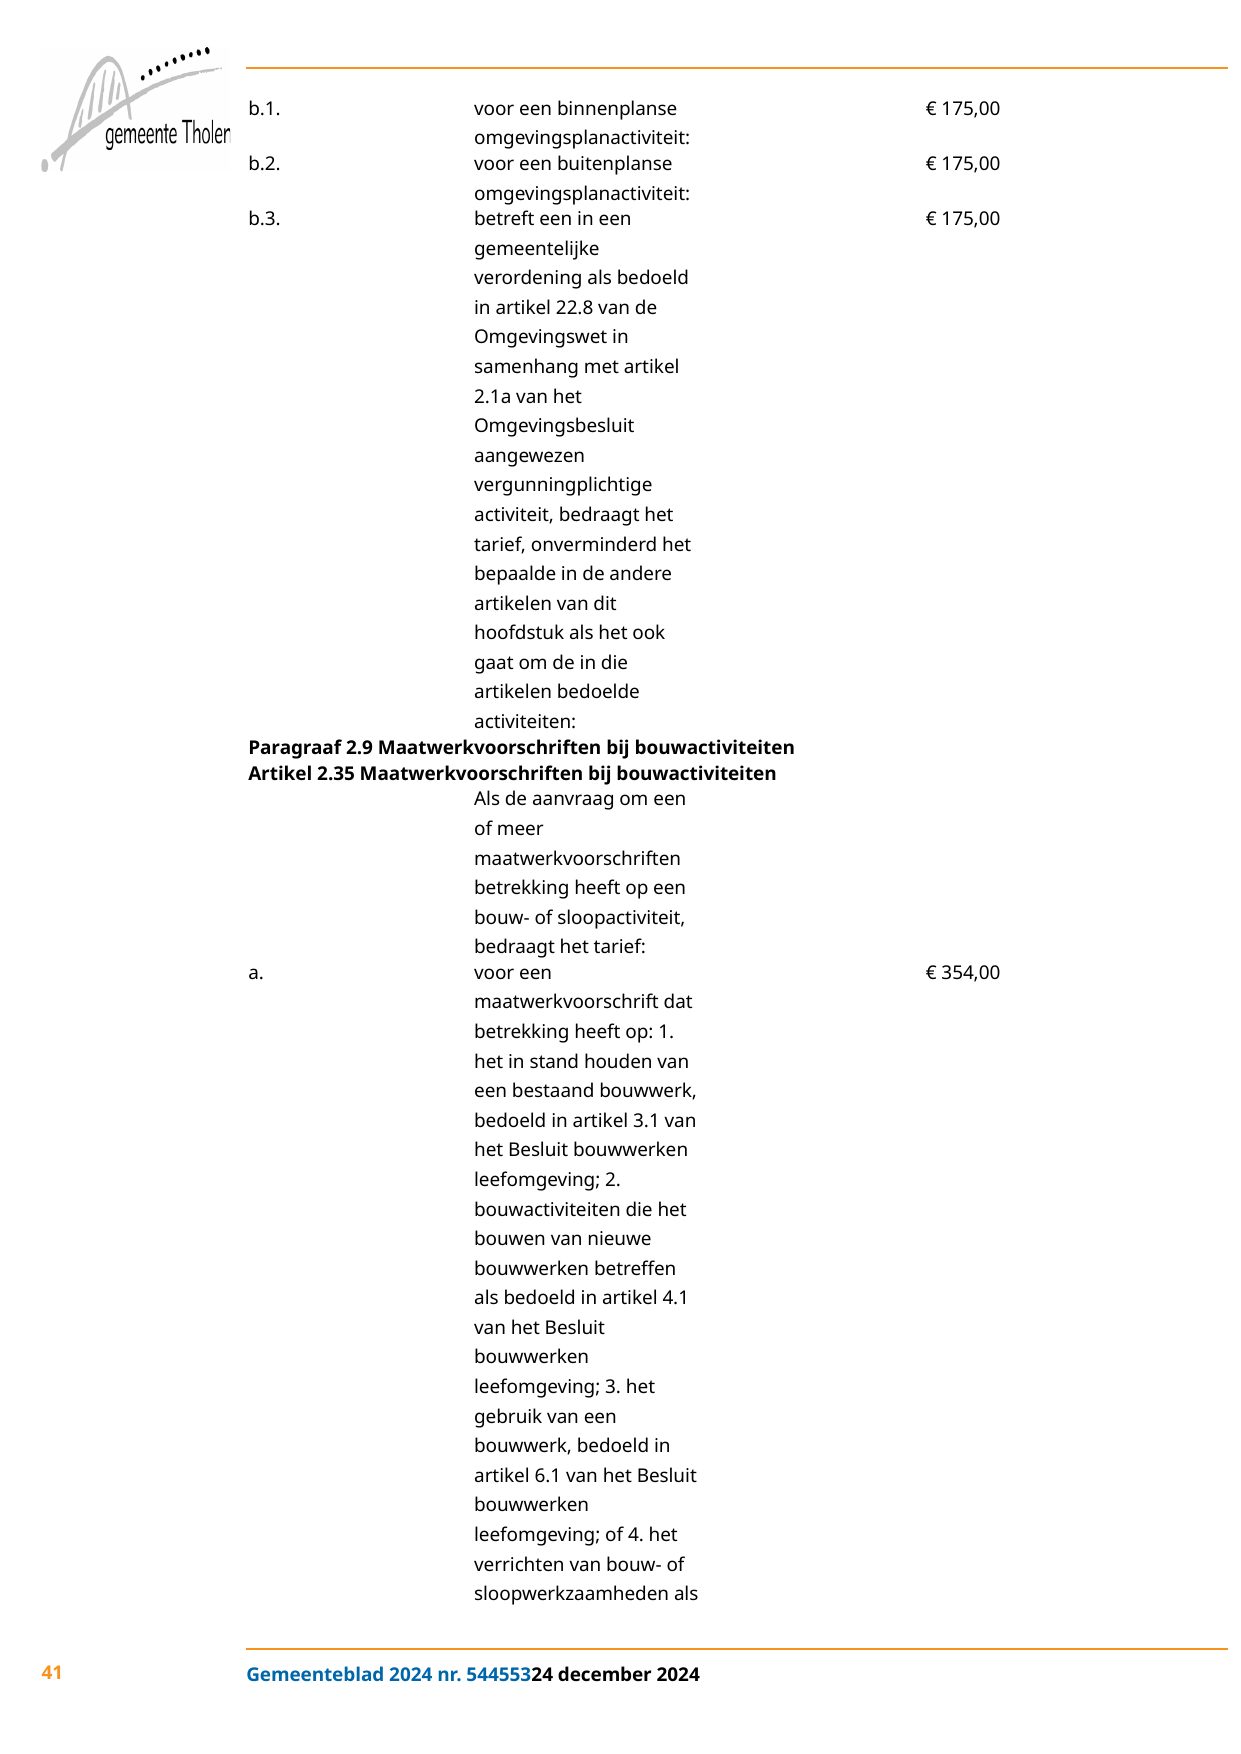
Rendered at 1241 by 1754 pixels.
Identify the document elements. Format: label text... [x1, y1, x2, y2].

table_cell € 175,00 [926, 95, 1152, 150]
picture [41, 47, 231, 172]
table_cell € 354,00 [926, 959, 1152, 1606]
table_cell € 175,00 [926, 205, 1152, 734]
table_cell Als de aanvraag om een of meer maatwerkvoorschriften betrekking heeft op een bouw- of sloopactiviteit, bedraagt het tarief: [474, 786, 700, 959]
table_cell betreft een in een gemeentelijke verordening als bedoeld in artikel 22.8 van de Omgevingswet in samenhang met artikel 2.1a van het Omgevingsbesluit aangewezen vergunningplichtige activiteit, bedraagt het tarief, onverminderd het bepaalde in de andere artikelen van dit hoofdstuk als het ook gaat om de in die artikelen bedoelde activiteiten: [474, 205, 700, 734]
table_cell voor een maatwerkvoorschrift dat betrekking heeft op: 1. het in stand houden van een bestaand bouwwerk, bedoeld in artikel 3.1 van het Besluit bouwwerken leefomgeving; 2. bouwactiviteiten die het bouwen van nieuwe bouwwerken betreffen als bedoeld in artikel 4.1 van het Besluit bouwwerken leefomgeving; 3. het gebruik van een bouwwerk, bedoeld in artikel 6.1 van het Besluit bouwwerken leefomgeving; of 4. het verrichten van bouw- of sloopwerkzaamheden als [474, 959, 700, 1606]
table_cell Paragraaf 2.9 Maatwerkvoorschriften bij bouwactiviteiten [248, 734, 1152, 760]
table_cell [700, 150, 926, 205]
table_cell b.2. [248, 150, 474, 205]
table_cell [248, 786, 474, 959]
table_cell € 175,00 [926, 150, 1152, 205]
table_cell Artikel 2.35 Maatwerkvoorschriften bij bouwactiviteiten [248, 760, 1152, 786]
table_cell b.1. [248, 95, 474, 150]
table_cell [700, 959, 926, 1606]
table_cell voor een binnenplanse omgevingsplanactiviteit: [474, 95, 700, 150]
table_cell [700, 205, 926, 734]
table_cell a. [248, 959, 474, 1606]
table_cell [700, 95, 926, 150]
table_cell voor een buitenplanse omgevingsplanactiviteit: [474, 150, 700, 205]
table_cell b.3. [248, 205, 474, 734]
table_cell [700, 786, 926, 959]
table_cell [926, 786, 1152, 959]
